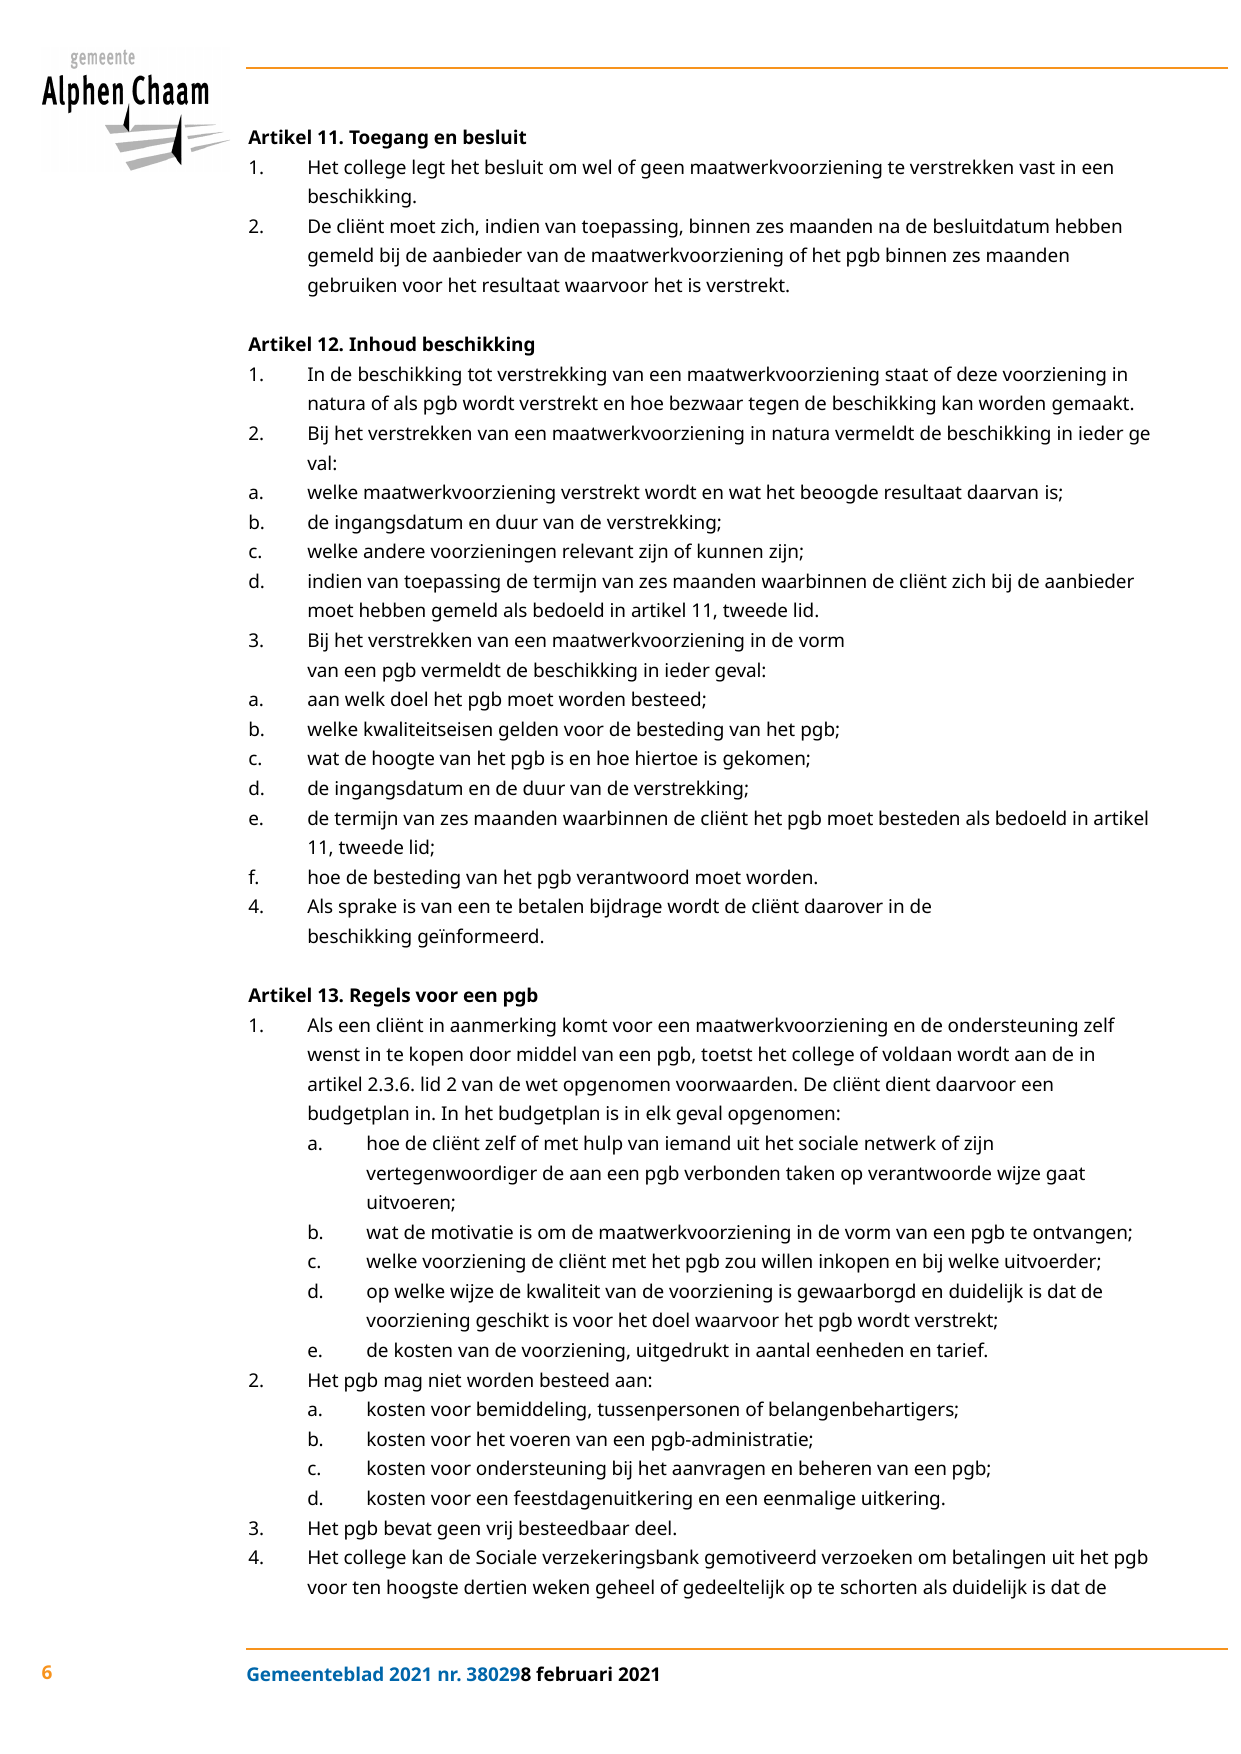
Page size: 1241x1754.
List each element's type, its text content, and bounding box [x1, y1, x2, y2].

list Als een cliënt in aanmerking komt voor een maatwerkvoorziening en de ondersteuning zelf wenst in te kopen door middel van een pgb, toetst het college of voldaan wordt aan de in artikel 2.3.6. lid 2 van de wet opgenomen voorwaarden. De cliënt dient daarvoor een budgetplan in. In het budgetplan is in elk geval opgenomen: [248, 1012, 1152, 1126]
list Bij het verstrekken van een maatwerkvoorziening in natura vermeldt de beschikking in ieder geval: [248, 420, 1152, 476]
list Als sprake is van een te betalen bijdrage wordt de cliënt daarover in de beschikking geïnformeerd. [248, 893, 1152, 949]
list de kosten van de voorziening, uitgedrukt in aantal eenheden en tarief. [307, 1337, 1152, 1363]
list welke andere voorzieningen relevant zijn of kunnen zijn; [248, 538, 1152, 564]
picture [41, 47, 231, 172]
list kosten voor bemiddeling, tussenpersonen of belangenbehartigers; [307, 1396, 1152, 1422]
text Artikel 11. Toegang en besluit [248, 124, 1152, 150]
list Het college kan de Sociale verzekeringsbank gemotiveerd verzoeken om betalingen uit het pgb voor ten hoogste dertien weken geheel of gedeeltelijk op te schorten als duidelijk is dat de [248, 1544, 1152, 1600]
list welke kwaliteitseisen gelden voor de besteding van het pgb; [248, 716, 1152, 742]
list hoe de besteding van het pgb verantwoord moet worden. [248, 864, 1152, 890]
list de termijn van zes maanden waarbinnen de cliënt het pgb moet besteden als bedoeld in artikel 11, tweede lid; [248, 805, 1152, 860]
list De cliënt moet zich, indien van toepassing, binnen zes maanden na de besluitdatum hebben gemeld bij de aanbieder van de maatwerkvoorziening of het pgb binnen zes maanden gebruiken voor het resultaat waarvoor het is verstrekt. [248, 213, 1152, 298]
list wat de motivatie is om de maatwerkvoorziening in de vorm van een pgb te ontvangen; [307, 1219, 1152, 1245]
list kosten voor een feestdagenuitkering en een eenmalige uitkering. [307, 1485, 1152, 1511]
list kosten voor het voeren van een pgb-administratie; [307, 1426, 1152, 1452]
list Het pgb mag niet worden besteed aan: [248, 1367, 1152, 1393]
list kosten voor ondersteuning bij het aanvragen en beheren van een pgb; [307, 1456, 1152, 1481]
list Het college legt het besluit om wel of geen maatwerkvoorziening te verstrekken vast in een beschikking. [248, 154, 1152, 209]
list hoe de cliënt zelf of met hulp van iemand uit het sociale netwerk of zijn vertegenwoordiger de aan een pgb verbonden taken op verantwoorde wijze gaat uitvoeren; [307, 1130, 1152, 1215]
text Artikel 13. Regels voor een pgb [248, 982, 1152, 1008]
list welke maatwerkvoorziening verstrekt wordt en wat het beoogde resultaat daarvan is; [248, 479, 1152, 505]
list In de beschikking tot verstrekking van een maatwerkvoorziening staat of deze voorziening in natura of als pgb wordt verstrekt en hoe bezwaar tegen de beschikking kan worden gemaakt. [248, 361, 1152, 416]
list aan welk doel het pgb moet worden besteed; [248, 686, 1152, 712]
list de ingangsdatum en de duur van de verstrekking; [248, 775, 1152, 801]
list wat de hoogte van het pgb is en hoe hiertoe is gekomen; [248, 746, 1152, 771]
list Bij het verstrekken van een maatwerkvoorziening in de vorm van een pgb vermeldt de beschikking in ieder geval: [248, 627, 1152, 683]
list indien van toepassing de termijn van zes maanden waarbinnen de cliënt zich bij de aanbieder moet hebben gemeld als bedoeld in artikel 11, tweede lid. [248, 568, 1152, 623]
list de ingangsdatum en duur van de verstrekking; [248, 509, 1152, 535]
text Artikel 12. Inhoud beschikking [248, 331, 1152, 357]
list welke voorziening de cliënt met het pgb zou willen inkopen en bij welke uitvoerder; [307, 1248, 1152, 1274]
list op welke wijze de kwaliteit van de voorziening is gewaarborgd en duidelijk is dat de voorziening geschikt is voor het doel waarvoor het pgb wordt verstrekt; [307, 1278, 1152, 1333]
list Het pgb bevat geen vrij besteedbaar deel. [248, 1515, 1152, 1541]
